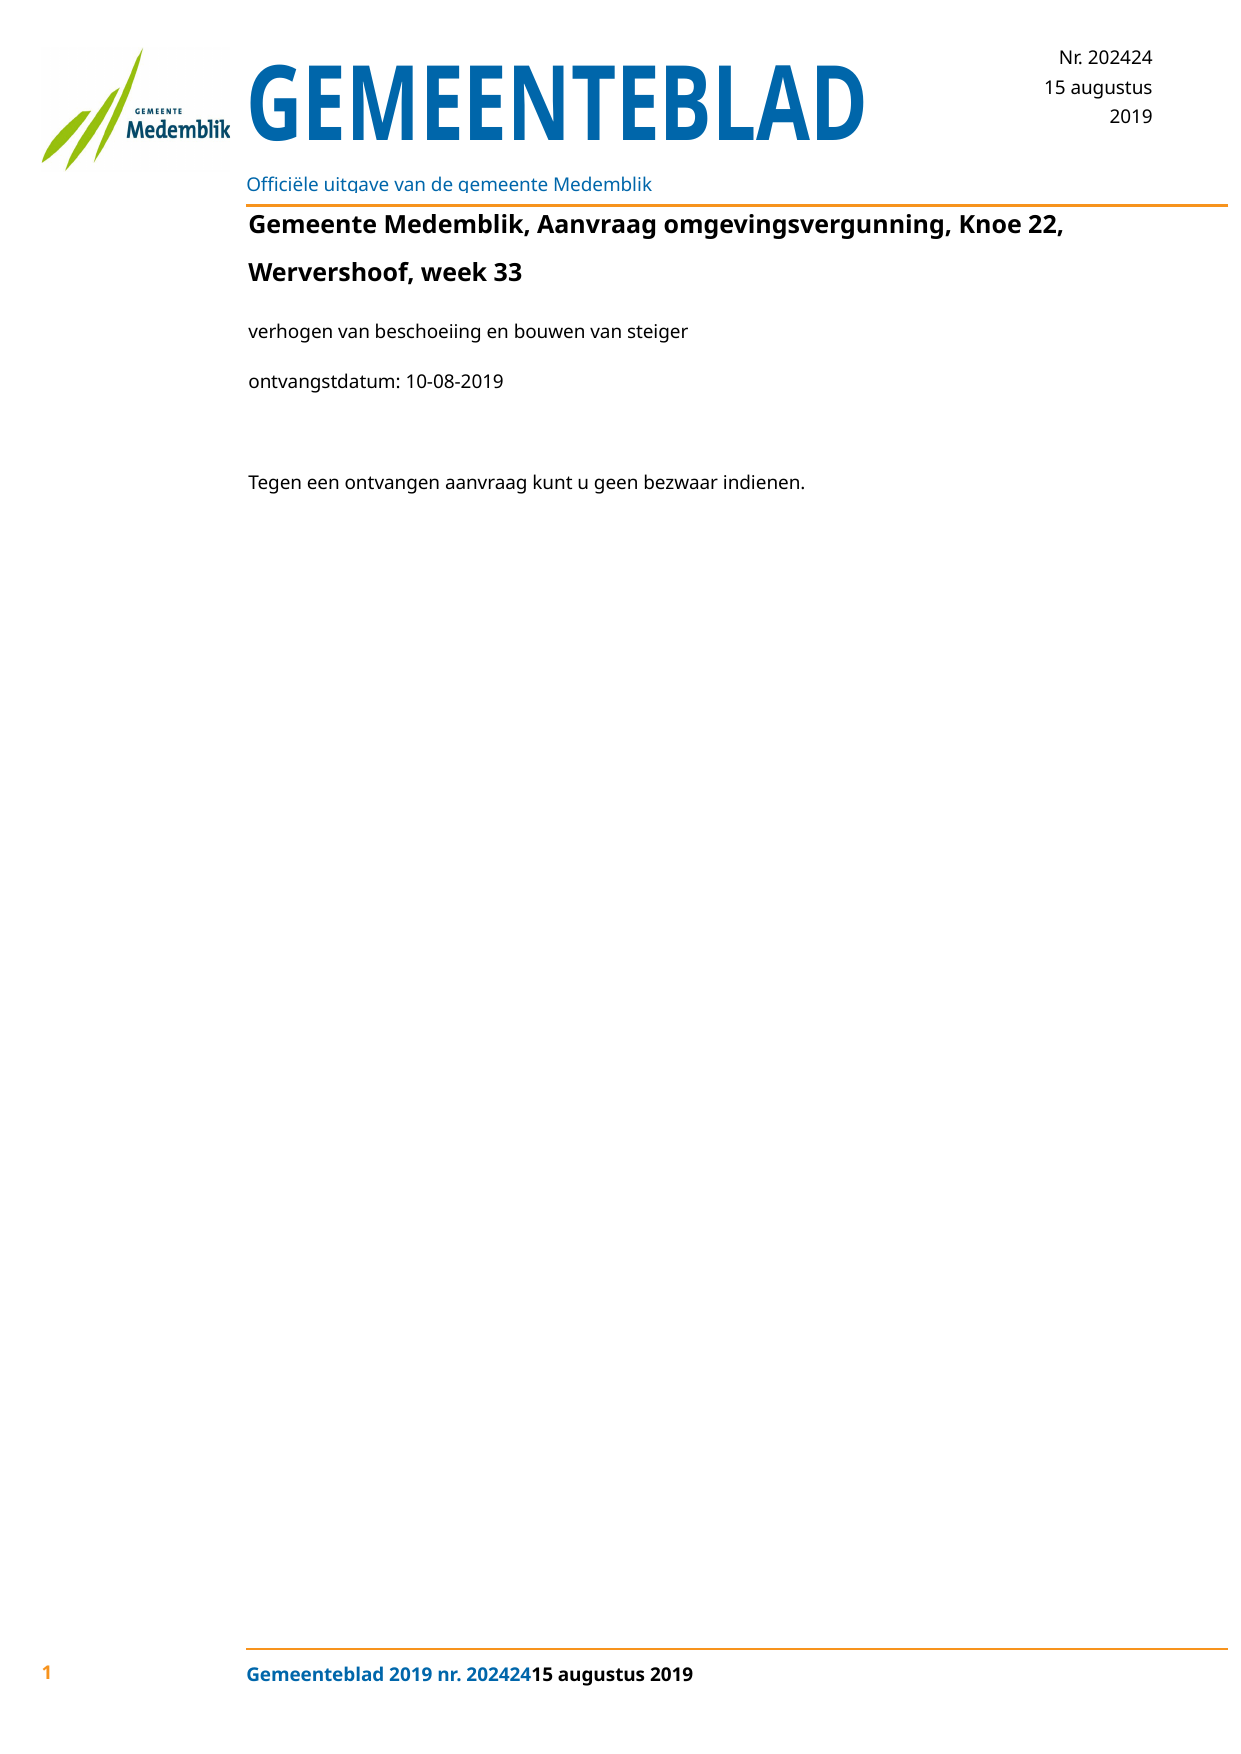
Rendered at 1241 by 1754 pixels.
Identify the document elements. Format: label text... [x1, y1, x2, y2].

text verhogen van beschoeiing en bouwen van steiger [248, 318, 1152, 344]
text Gemeente Medemblik, Aanvraag omgevingsvergunning, Knoe 22, Wervershoof, week 33 [248, 207, 1152, 288]
picture [41, 47, 231, 172]
text Tegen een ontvangen aanvraag kunt u geen bezwaar indienen. [248, 469, 1152, 495]
text ontvangstdatum: 10-08-2019 [248, 368, 1152, 394]
